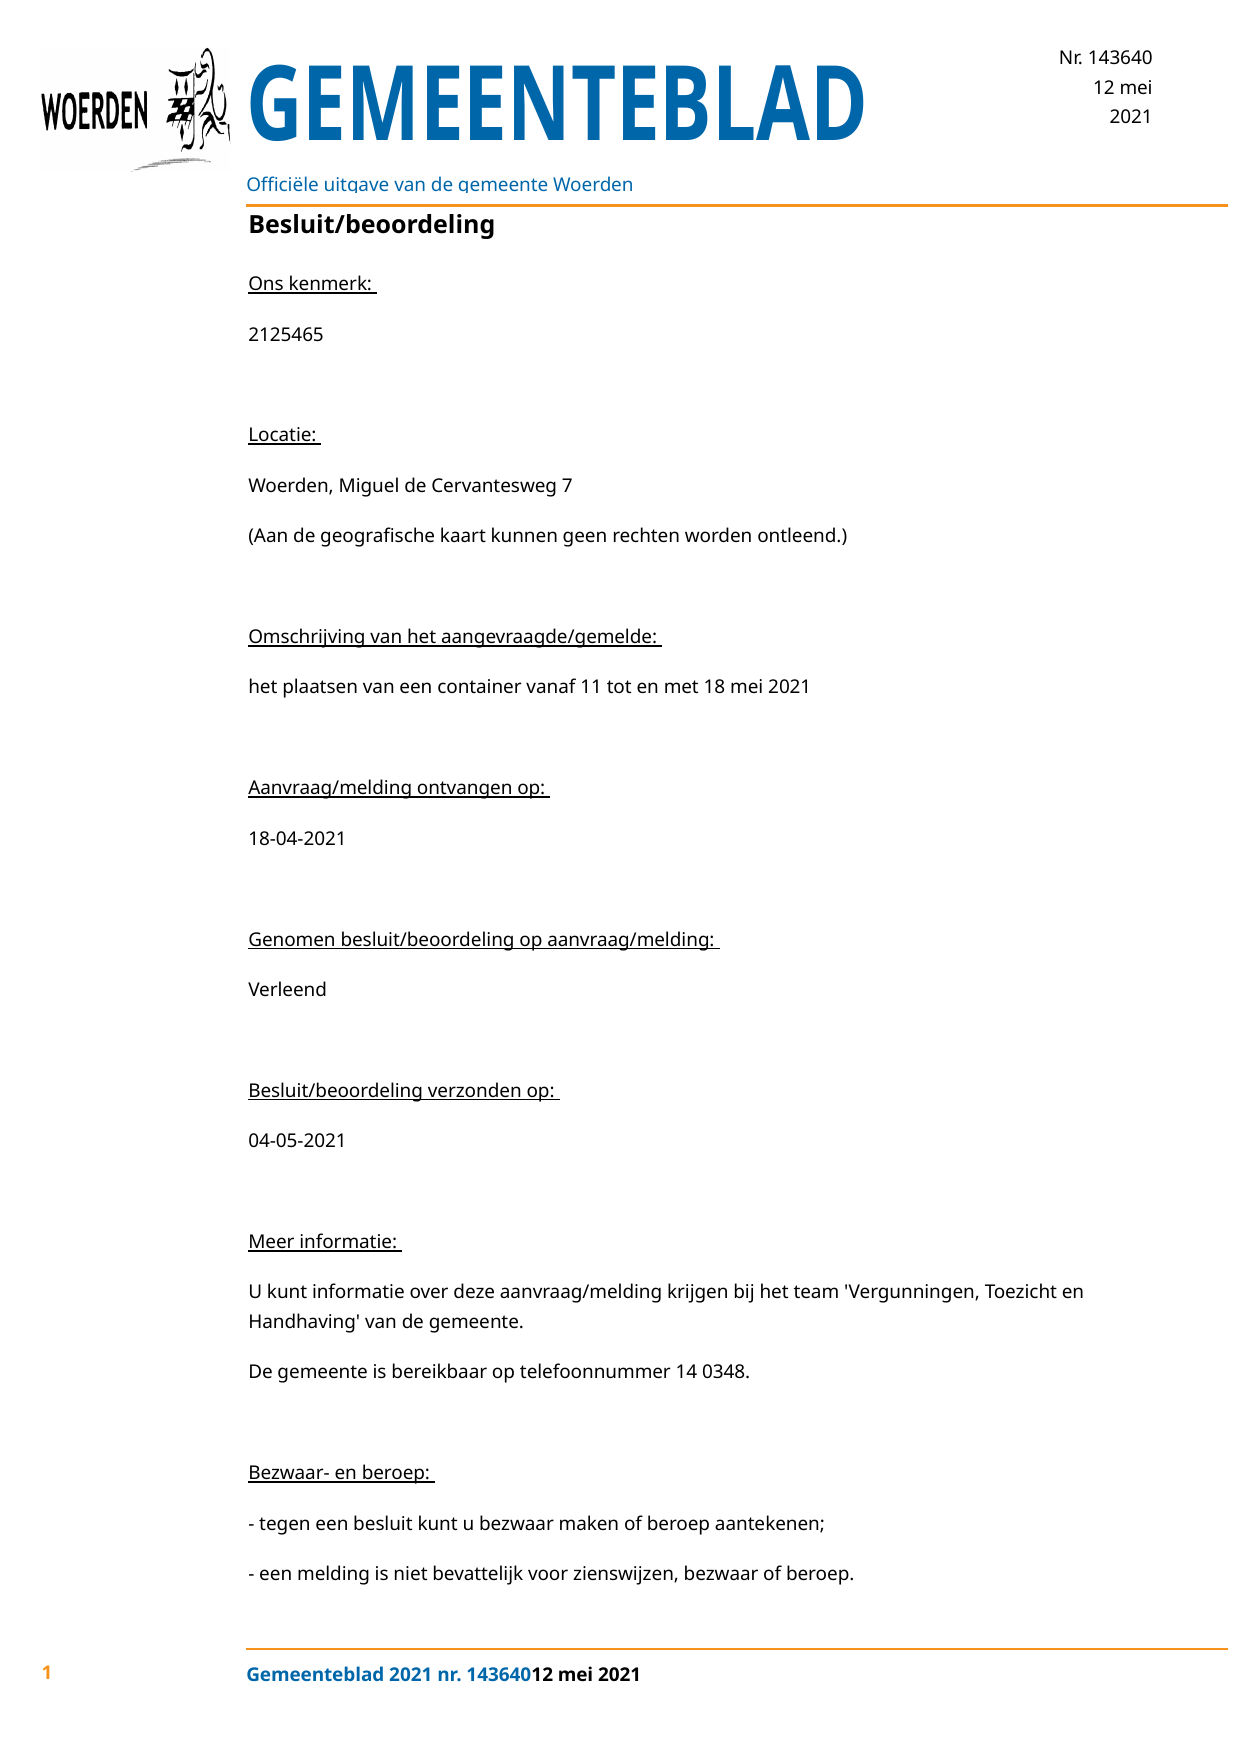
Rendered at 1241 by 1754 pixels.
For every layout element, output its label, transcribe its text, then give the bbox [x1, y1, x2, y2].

text U kunt informatie over deze aanvraag/melding krijgen bij het team 'Vergunningen, Toezicht en Handhaving' van de gemeente. [248, 1279, 1152, 1334]
text Ons kenmerk: [248, 270, 1152, 296]
text het plaatsen van een container vanaf 11 tot en met 18 mei 2021 [248, 674, 1152, 699]
text 18-04-2021 [248, 825, 1152, 851]
text Meer informatie: [248, 1228, 1152, 1254]
text Locatie: [248, 422, 1152, 447]
text Besluit/beoordeling [248, 207, 1152, 241]
text - tegen een besluit kunt u bezwaar maken of beroep aantekenen; [248, 1510, 1152, 1536]
text Genomen besluit/beoordeling op aanvraag/melding: [248, 926, 1152, 951]
picture [41, 47, 231, 172]
text Woerden, Miguel de Cervantesweg 7 [248, 472, 1152, 498]
text 2125465 [248, 321, 1152, 346]
text (Aan de geografische kaart kunnen geen rechten worden ontleend.) [248, 522, 1152, 548]
text Besluit/beoordeling verzonden op: [248, 1077, 1152, 1103]
text Omschrijving van het aangevraagde/gemelde: [248, 623, 1152, 649]
text Bezwaar- en beroep: [248, 1459, 1152, 1485]
text 04-05-2021 [248, 1127, 1152, 1153]
text De gemeente is bereikbaar op telefoonnummer 14 0348. [248, 1359, 1152, 1384]
text - een melding is niet bevattelijk voor zienswijzen, bezwaar of beroep. [248, 1560, 1152, 1586]
text Verleend [248, 976, 1152, 1002]
text Aanvraag/melding ontvangen op: [248, 774, 1152, 800]
